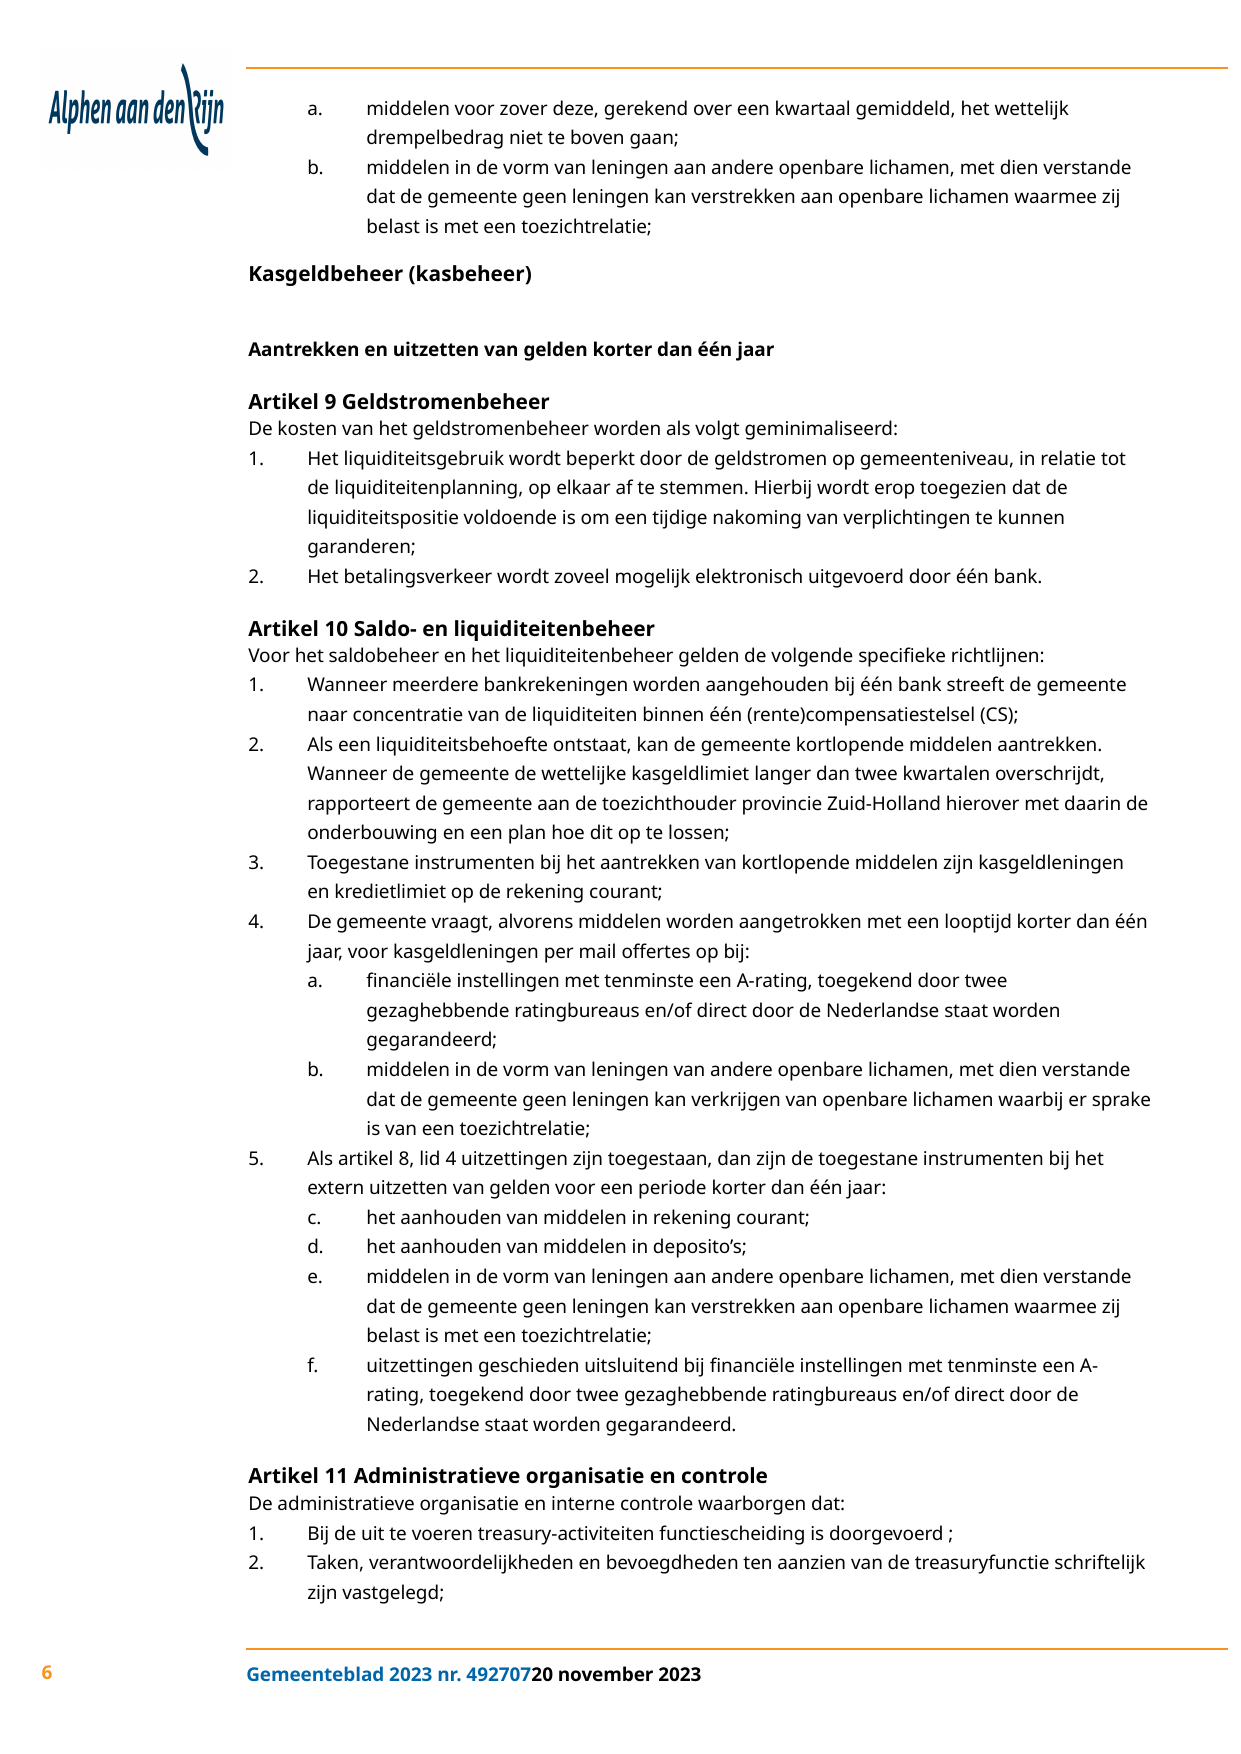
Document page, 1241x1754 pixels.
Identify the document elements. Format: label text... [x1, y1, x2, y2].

list middelen in de vorm van leningen van andere openbare lichamen, met dien verstande dat de gemeente geen leningen kan verkrijgen van openbare lichamen waarbij er sprake is van een toezichtrelatie; [307, 1056, 1152, 1141]
text Artikel 10 Saldo- en liquiditeitenbeheer [248, 614, 1152, 642]
text Aantrekken en uitzetten van gelden korter dan één jaar [248, 336, 1152, 362]
list middelen in de vorm van leningen aan andere openbare lichamen, met dien verstande dat de gemeente geen leningen kan verstrekken aan openbare lichamen waarmee zij belast is met een toezichtrelatie; [307, 154, 1152, 239]
list uitzettingen geschieden uitsluitend bij financiële instellingen met tenminste een A-rating, toegekend door twee gezaghebbende ratingbureaus en/of direct door de Nederlandse staat worden gegarandeerd. [307, 1352, 1152, 1437]
list Toegestane instrumenten bij het aantrekken van kortlopende middelen zijn kasgeldleningen en kredietlimiet op de rekening courant; [248, 849, 1152, 904]
list Als artikel 8, lid 4 uitzettingen zijn toegestaan, dan zijn de toegestane instrumenten bij het extern uitzetten van gelden voor een periode korter dan één jaar: [248, 1145, 1152, 1200]
list het aanhouden van middelen in rekening courant; [307, 1204, 1152, 1230]
text Voor het saldobeheer en het liquiditeitenbeheer gelden de volgende specifieke richtlijnen: [248, 642, 1152, 668]
list middelen voor zover deze, gerekend over een kwartaal gemiddeld, het wettelijk drempelbedrag niet te boven gaan; [307, 95, 1152, 150]
text Kasgeldbeheer (kasbeheer) [248, 259, 1152, 287]
text De kosten van het geldstromenbeheer worden als volgt geminimaliseerd: [248, 415, 1152, 441]
text Artikel 11 Administratieve organisatie en controle [248, 1462, 1152, 1490]
list Het betalingsverkeer wordt zoveel mogelijk elektronisch uitgevoerd door één bank. [248, 563, 1152, 589]
list Bij de uit te voeren treasury-activiteiten functiescheiding is doorgevoerd ; [248, 1520, 1152, 1545]
list het aanhouden van middelen in deposito’s; [307, 1234, 1152, 1259]
list De gemeente vraagt, alvorens middelen worden aangetrokken met een looptijd korter dan één jaar, voor kasgeldleningen per mail offertes op bij: [248, 908, 1152, 964]
list financiële instellingen met tenminste een A-rating, toegekend door twee gezaghebbende ratingbureaus en/of direct door de Nederlandse staat worden gegarandeerd; [307, 967, 1152, 1052]
list Taken, verantwoordelijkheden en bevoegdheden ten aanzien van de treasuryfunctie schriftelijk zijn vastgelegd; [248, 1549, 1152, 1604]
picture [41, 47, 231, 172]
text De administratieve organisatie en interne controle waarborgen dat: [248, 1490, 1152, 1516]
list Wanneer meerdere bankrekeningen worden aangehouden bij één bank streeft de gemeente naar concentratie van de liquiditeiten binnen één (rente)compensatiestelsel (CS); [248, 672, 1152, 727]
text Artikel 9 Geldstromenbeheer [248, 387, 1152, 415]
list Het liquiditeitsgebruik wordt beperkt door de geldstromen op gemeenteniveau, in relatie tot de liquiditeitenplanning, op elkaar af te stemmen. Hierbij wordt erop toegezien dat de liquiditeitspositie voldoende is om een tijdige nakoming van verplichtingen te kunnen garanderen; [248, 445, 1152, 559]
list middelen in de vorm van leningen aan andere openbare lichamen, met dien verstande dat de gemeente geen leningen kan verstrekken aan openbare lichamen waarmee zij belast is met een toezichtrelatie; [307, 1263, 1152, 1348]
list Als een liquiditeitsbehoefte ontstaat, kan de gemeente kortlopende middelen aantrekken. Wanneer de gemeente de wettelijke kasgeldlimiet langer dan twee kwartalen overschrijdt, rapporteert de gemeente aan de toezichthouder provincie Zuid-Holland hierover met daarin de onderbouwing en een plan hoe dit op te lossen; [248, 731, 1152, 845]
